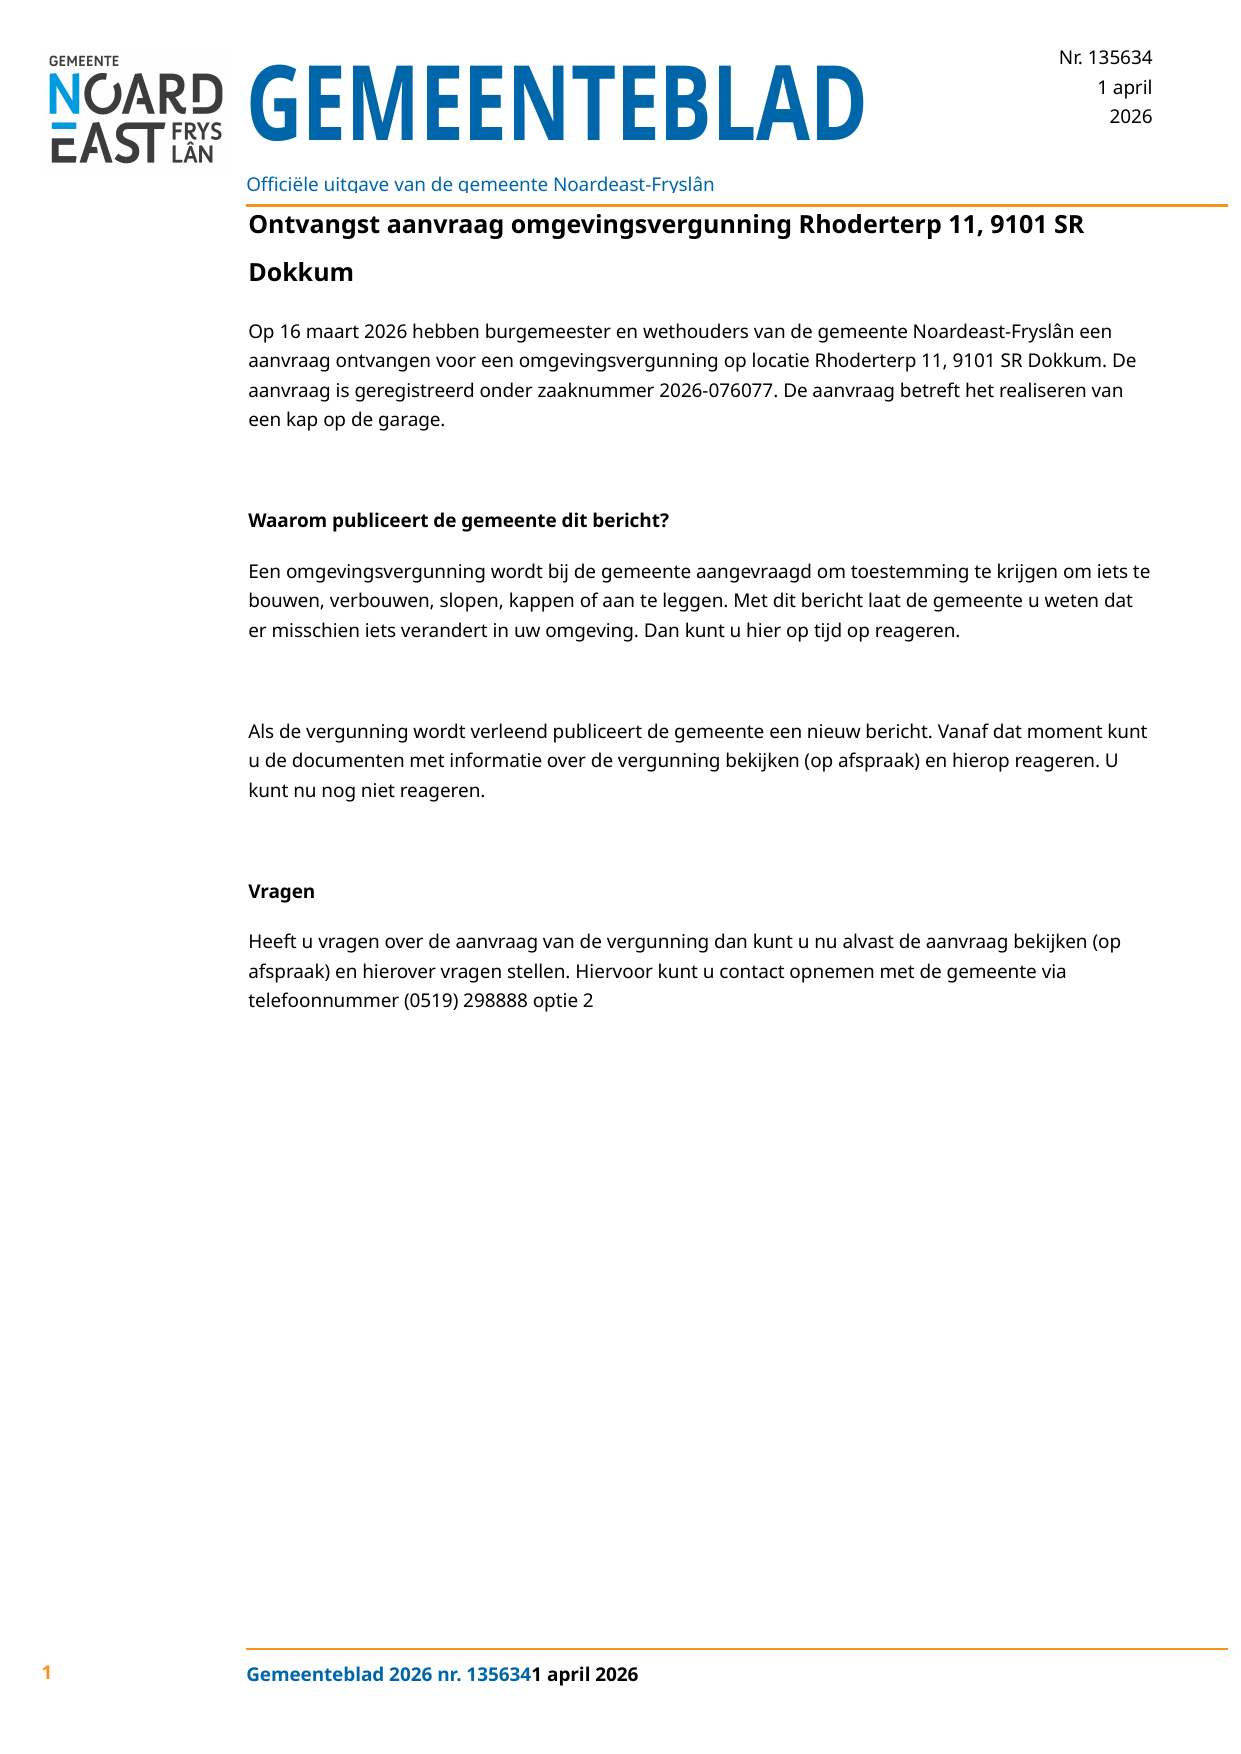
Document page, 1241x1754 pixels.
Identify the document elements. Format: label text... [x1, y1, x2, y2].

text Heeft u vragen over de aanvraag van de vergunning dan kunt u nu alvast de aanvraag bekijken (op afspraak) en hierover vragen stellen. Hiervoor kunt u contact opnemen met de gemeente via telefoonnummer (0519) 298888 optie 2 [248, 928, 1152, 1013]
text Ontvangst aanvraag omgevingsvergunning Rhoderterp 11, 9101 SR Dokkum [248, 207, 1152, 288]
text Een omgevingsvergunning wordt bij de gemeente aangevraagd om toestemming te krijgen om iets te bouwen, verbouwen, slopen, kappen of aan te leggen. Met dit bericht laat de gemeente u weten dat er misschien iets verandert in uw omgeving. Dan kunt u hier op tijd op reageren. [248, 558, 1152, 643]
text Vragen [248, 878, 1152, 904]
text Waarom publiceert de gemeente dit bericht? [248, 507, 1152, 533]
text Op 16 maart 2026 hebben burgemeester en wethouders van de gemeente Noardeast-Fryslân een aanvraag ontvangen voor een omgevingsvergunning op locatie Rhoderterp 11, 9101 SR Dokkum. De aanvraag is geregistreerd onder zaaknummer 2026-076077. De aanvraag betreft het realiseren van een kap op de garage. [248, 318, 1152, 432]
text Als de vergunning wordt verleend publiceert de gemeente een nieuw bericht. Vanaf dat moment kunt u de documenten met informatie over de vergunning bekijken (op afspraak) en hierop reageren. U kunt nu nog niet reageren. [248, 718, 1152, 803]
picture [41, 47, 231, 172]
